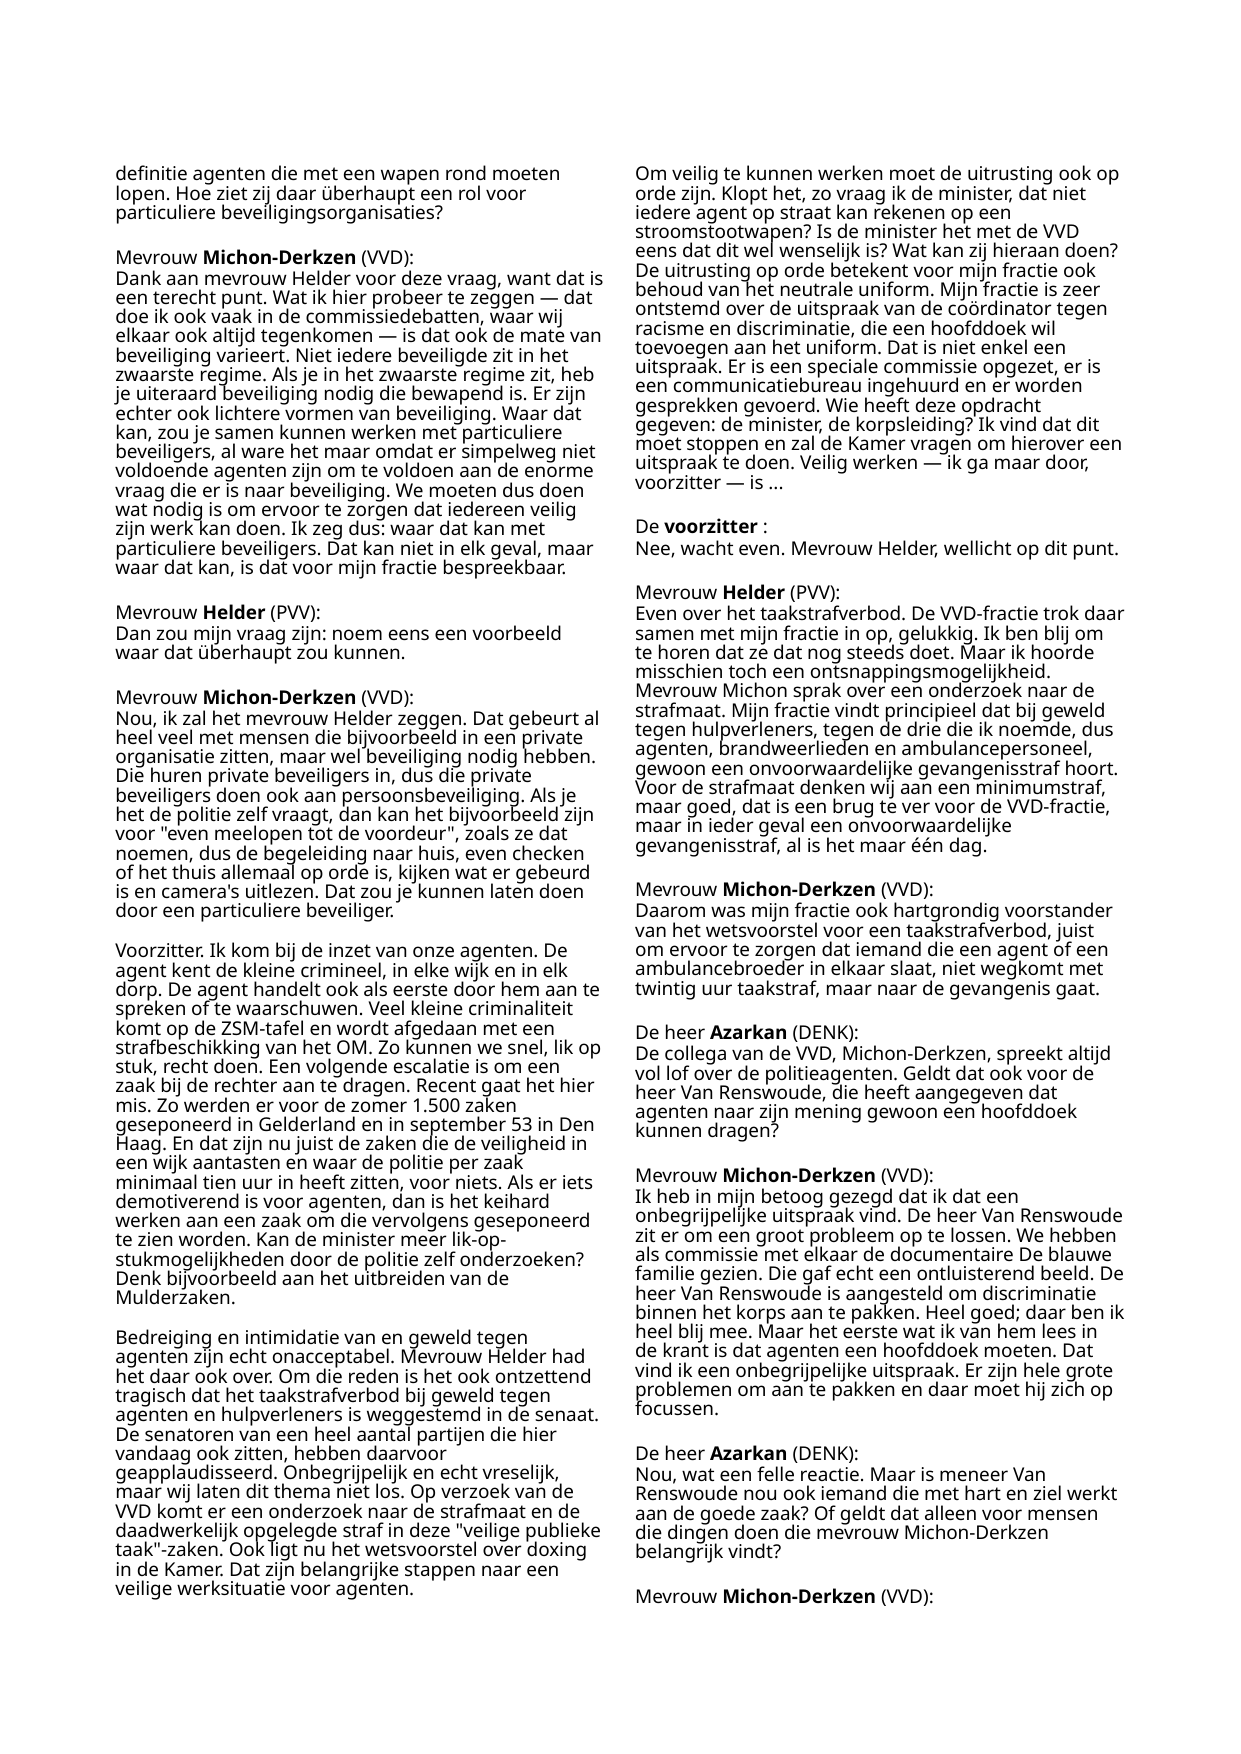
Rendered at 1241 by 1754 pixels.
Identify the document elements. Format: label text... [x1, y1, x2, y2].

text Mevrouw Michon-Derkzen (VVD): [115, 244, 605, 270]
text Om veilig te kunnen werken moet de uitrusting ook op orde zijn. Klopt het, zo vraag ik de minister, dat niet iedere agent op straat kan rekenen op een stroomstootwapen? Is de minister het met de VVD eens dat dit wel wenselijk is? Wat kan zij hieraan doen? De uitrusting op orde betekent voor mijn fractie ook behoud van het neutrale uniform. Mijn fractie is zeer ontstemd over de uitspraak van de coördinator tegen racisme en discriminatie, die een hoofddoek wil toevoegen aan het uniform. Dat is niet enkel een uitspraak. Er is een speciale commissie opgezet, er is een communicatiebureau ingehuurd en er worden gesprekken gevoerd. Wie heeft deze opdracht gegeven: de minister, de korpsleiding? Ik vind dat dit moet stoppen en zal de Kamer vragen om hierover een uitspraak te doen. Veilig werken — ik ga maar door, voorzitter — is ... [635, 165, 1125, 493]
text Mevrouw Michon-Derkzen (VVD): [115, 684, 605, 710]
text Mevrouw Michon-Derkzen (VVD): [635, 1162, 1125, 1188]
text De heer Azarkan (DENK): [635, 1019, 1125, 1045]
text Voorzitter. Ik kom bij de inzet van onze agenten. De agent kent de kleine crimineel, in elke wijk en in elk dorp. De agent handelt ook als eerste door hem aan te spreken of te waarschuwen. Veel kleine criminaliteit komt op de ZSM-tafel en wordt afgedaan met een strafbeschikking van het OM. Zo kunnen we snel, lik op stuk, recht doen. Een volgende escalatie is om een zaak bij de rechter aan te dragen. Recent gaat het hier mis. Zo werden er voor de zomer 1.500 zaken geseponeerd in Gelderland en in september 53 in Den Haag. En dat zijn nu juist de zaken die de veiligheid in een wijk aantasten en waar de politie per zaak minimaal tien uur in heeft zitten, voor niets. Als er iets demotiverend is voor agenten, dan is het keihard werken aan een zaak om die vervolgens geseponeerd te zien worden. Kan de minister meer lik-op-stukmogelijkheden door de politie zelf onderzoeken? Denk bijvoorbeeld aan het uitbreiden van de Mulderzaken. [115, 942, 605, 1308]
text definitie agenten die met een wapen rond moeten lopen. Hoe ziet zij daar überhaupt een rol voor particuliere beveiligingsorganisaties? [115, 165, 605, 223]
text Nou, wat een felle reactie. Maar is meneer Van Renswoude nou ook iemand die met hart en ziel werkt aan de goede zaak? Of geldt dat alleen voor mensen die dingen doen die mevrouw Michon-Derkzen belangrijk vindt? [635, 1466, 1125, 1562]
text Even over het taakstrafverbod. De VVD-fractie trok daar samen met mijn fractie in op, gelukkig. Ik ben blij om te horen dat ze dat nog steeds doet. Maar ik hoorde misschien toch een ontsnappingsmogelijkheid. Mevrouw Michon sprak over een onderzoek naar de strafmaat. Mijn fractie vindt principieel dat bij geweld tegen hulpverleners, tegen de drie die ik noemde, dus agenten, brandweerlieden en ambulancepersoneel, gewoon een onvoorwaardelijke gevangenisstraf hoort. Voor de strafmaat denken wij aan een minimumstraf, maar goed, dat is een brug te ver voor de VVD-fractie, maar in ieder geval een onvoorwaardelijke gevangenisstraf, al is het maar één dag. [635, 605, 1125, 856]
text Mevrouw Helder (PVV): [115, 599, 605, 624]
text De collega van de VVD, Michon-Derkzen, spreekt altijd vol lof over de politieagenten. Geldt dat ook voor de heer Van Renswoude, die heeft aangegeven dat agenten naar zijn mening gewoon een hoofddoek kunnen dragen? [635, 1045, 1125, 1142]
text Mevrouw Michon-Derkzen (VVD): [635, 1583, 1125, 1609]
text Bedreiging en intimidatie van en geweld tegen agenten zijn echt onacceptabel. Mevrouw Helder had het daar ook over. Om die reden is het ook ontzettend tragisch dat het taakstrafverbod bij geweld tegen agenten en hulpverleners is weggestemd in de senaat. De senatoren van een heel aantal partijen die hier vandaag ook zitten, hebben daarvoor geapplaudisseerd. Onbegrijpelijk en echt vreselijk, maar wij laten dit thema niet los. Op verzoek van de VVD komt er een onderzoek naar de strafmaat en de daadwerkelijk opgelegde straf in deze "veilige publieke taak"-zaken. Ook ligt nu het wetsvoorstel over doxing in de Kamer. Dat zijn belangrijke stappen naar een veilige werksituatie voor agenten. [115, 1329, 605, 1599]
text Dan zou mijn vraag zijn: noem eens een voorbeeld waar dat überhaupt zou kunnen. [115, 624, 605, 663]
text Dank aan mevrouw Helder voor deze vraag, want dat is een terecht punt. Wat ik hier probeer te zeggen — dat doe ik ook vaak in de commissiedebatten, waar wij elkaar ook altijd tegenkomen — is dat ook de mate van beveiliging varieert. Niet iedere beveiligde zit in het zwaarste regime. Als je in het zwaarste regime zit, heb je uiteraard beveiliging nodig die bewapend is. Er zijn echter ook lichtere vormen van beveiliging. Waar dat kan, zou je samen kunnen werken met particuliere beveiligers, al ware het maar omdat er simpelweg niet voldoende agenten zijn om te voldoen aan de enorme vraag die er is naar beveiliging. We moeten dus doen wat nodig is om ervoor te zorgen dat iedereen veilig zijn werk kan doen. Ik zeg dus: waar dat kan met particuliere beveiligers. Dat kan niet in elk geval, maar waar dat kan, is dat voor mijn fractie bespreekbaar. [115, 270, 605, 578]
text Ik heb in mijn betoog gezegd dat ik dat een onbegrijpelijke uitspraak vind. De heer Van Renswoude zit er om een groot probleem op te lossen. We hebben als commissie met elkaar de documentaire De blauwe familie gezien. Die gaf echt een ontluisterend beeld. De heer Van Renswoude is aangesteld om discriminatie binnen het korps aan te pakken. Heel goed; daar ben ik heel blij mee. Maar het eerste wat ik van hem lees in de krant is dat agenten een hoofddoek moeten. Dat vind ik een onbegrijpelijke uitspraak. Er zijn hele grote problemen om aan te pakken en daar moet hij zich op focussen. [635, 1188, 1125, 1419]
text De voorzitter : [635, 514, 1125, 539]
text Nee, wacht even. Mevrouw Helder, wellicht op dit punt. [635, 539, 1125, 559]
text De heer Azarkan (DENK): [635, 1440, 1125, 1466]
text Daarom was mijn fractie ook hartgrondig voorstander van het wetsvoorstel voor een taakstrafverbod, juist om ervoor te zorgen dat iemand die een agent of een ambulancebroeder in elkaar slaat, niet wegkomt met twintig uur taakstraf, maar naar de gevangenis gaat. [635, 902, 1125, 999]
text Mevrouw Michon-Derkzen (VVD): [635, 877, 1125, 902]
text Nou, ik zal het mevrouw Helder zeggen. Dat gebeurt al heel veel met mensen die bijvoorbeeld in een private organisatie zitten, maar wel beveiliging nodig hebben. Die huren private beveiligers in, dus die private beveiligers doen ook aan persoonsbeveiliging. Als je het de politie zelf vraagt, dan kan het bijvoorbeeld zijn voor "even meelopen tot de voordeur", zoals ze dat noemen, dus de begeleiding naar huis, even checken of het thuis allemaal op orde is, kijken wat er gebeurd is en camera's uitlezen. Dat zou je kunnen laten doen door een particuliere beveiliger. [115, 710, 605, 922]
text Mevrouw Helder (PVV): [635, 579, 1125, 605]
